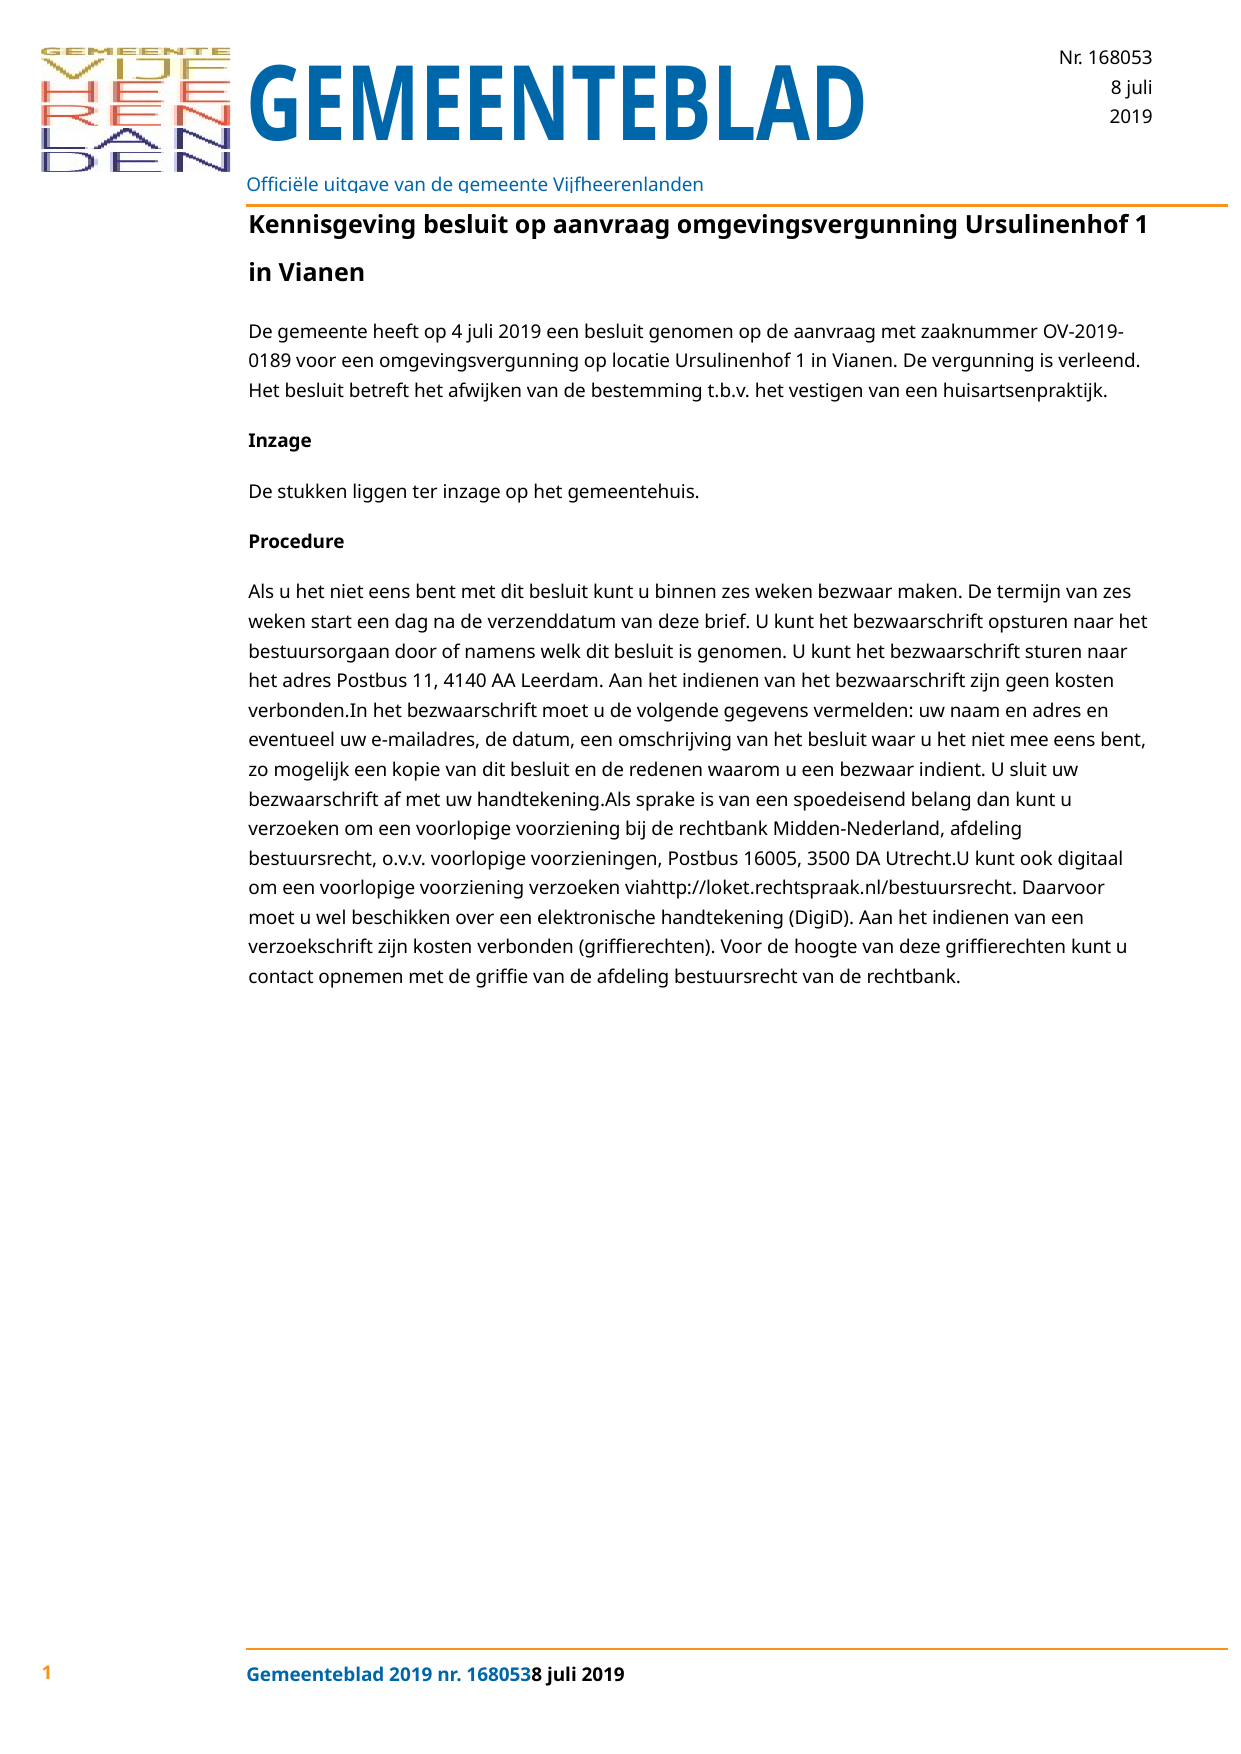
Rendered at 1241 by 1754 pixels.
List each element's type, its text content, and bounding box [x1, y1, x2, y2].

text De gemeente heeft op 4 juli 2019 een besluit genomen op de aanvraag met zaaknummer OV-2019-0189 voor een omgevingsvergunning op locatie Ursulinenhof 1 in Vianen. De vergunning is verleend. Het besluit betreft het afwijken van de bestemming t.b.v. het vestigen van een huisartsenpraktijk. [248, 318, 1152, 403]
text Inzage [248, 427, 1152, 453]
picture [41, 47, 231, 172]
text Als u het niet eens bent met dit besluit kunt u binnen zes weken bezwaar maken. De termijn van zes weken start een dag na de verzenddatum van deze brief. U kunt het bezwaarschrift opsturen naar het bestuursorgaan door of namens welk dit besluit is genomen. U kunt het bezwaarschrift sturen naar het adres Postbus 11, 4140 AA Leerdam. Aan het indienen van het bezwaarschrift zijn geen kosten verbonden.In het bezwaarschrift moet u de volgende gegevens vermelden: uw naam en adres en eventueel uw e-mailadres, de datum, een omschrijving van het besluit waar u het niet mee eens bent, zo mogelijk een kopie van dit besluit en de redenen waarom u een bezwaar indient. U sluit uw bezwaarschrift af met uw handtekening.Als sprake is van een spoedeisend belang dan kunt u verzoeken om een voorlopige voorziening bij de rechtbank Midden-Nederland, afdeling bestuursrecht, o.v.v. voorlopige voorzieningen, Postbus 16005, 3500 DA Utrecht.U kunt ook digitaal om een voorlopige voorziening verzoeken viahttp://loket.rechtspraak.nl/bestuursrecht. Daarvoor moet u wel beschikken over een elektronische handtekening (DigiD). Aan het indienen van een verzoekschrift zijn kosten verbonden (griffierechten). Voor de hoogte van deze griffierechten kunt u contact opnemen met de griffie van de afdeling bestuursrecht van de rechtbank. [248, 579, 1152, 989]
text Procedure [248, 528, 1152, 554]
text De stukken liggen ter inzage op het gemeentehuis. [248, 478, 1152, 504]
text Kennisgeving besluit op aanvraag omgevingsvergunning Ursulinenhof 1 in Vianen [248, 207, 1152, 288]
